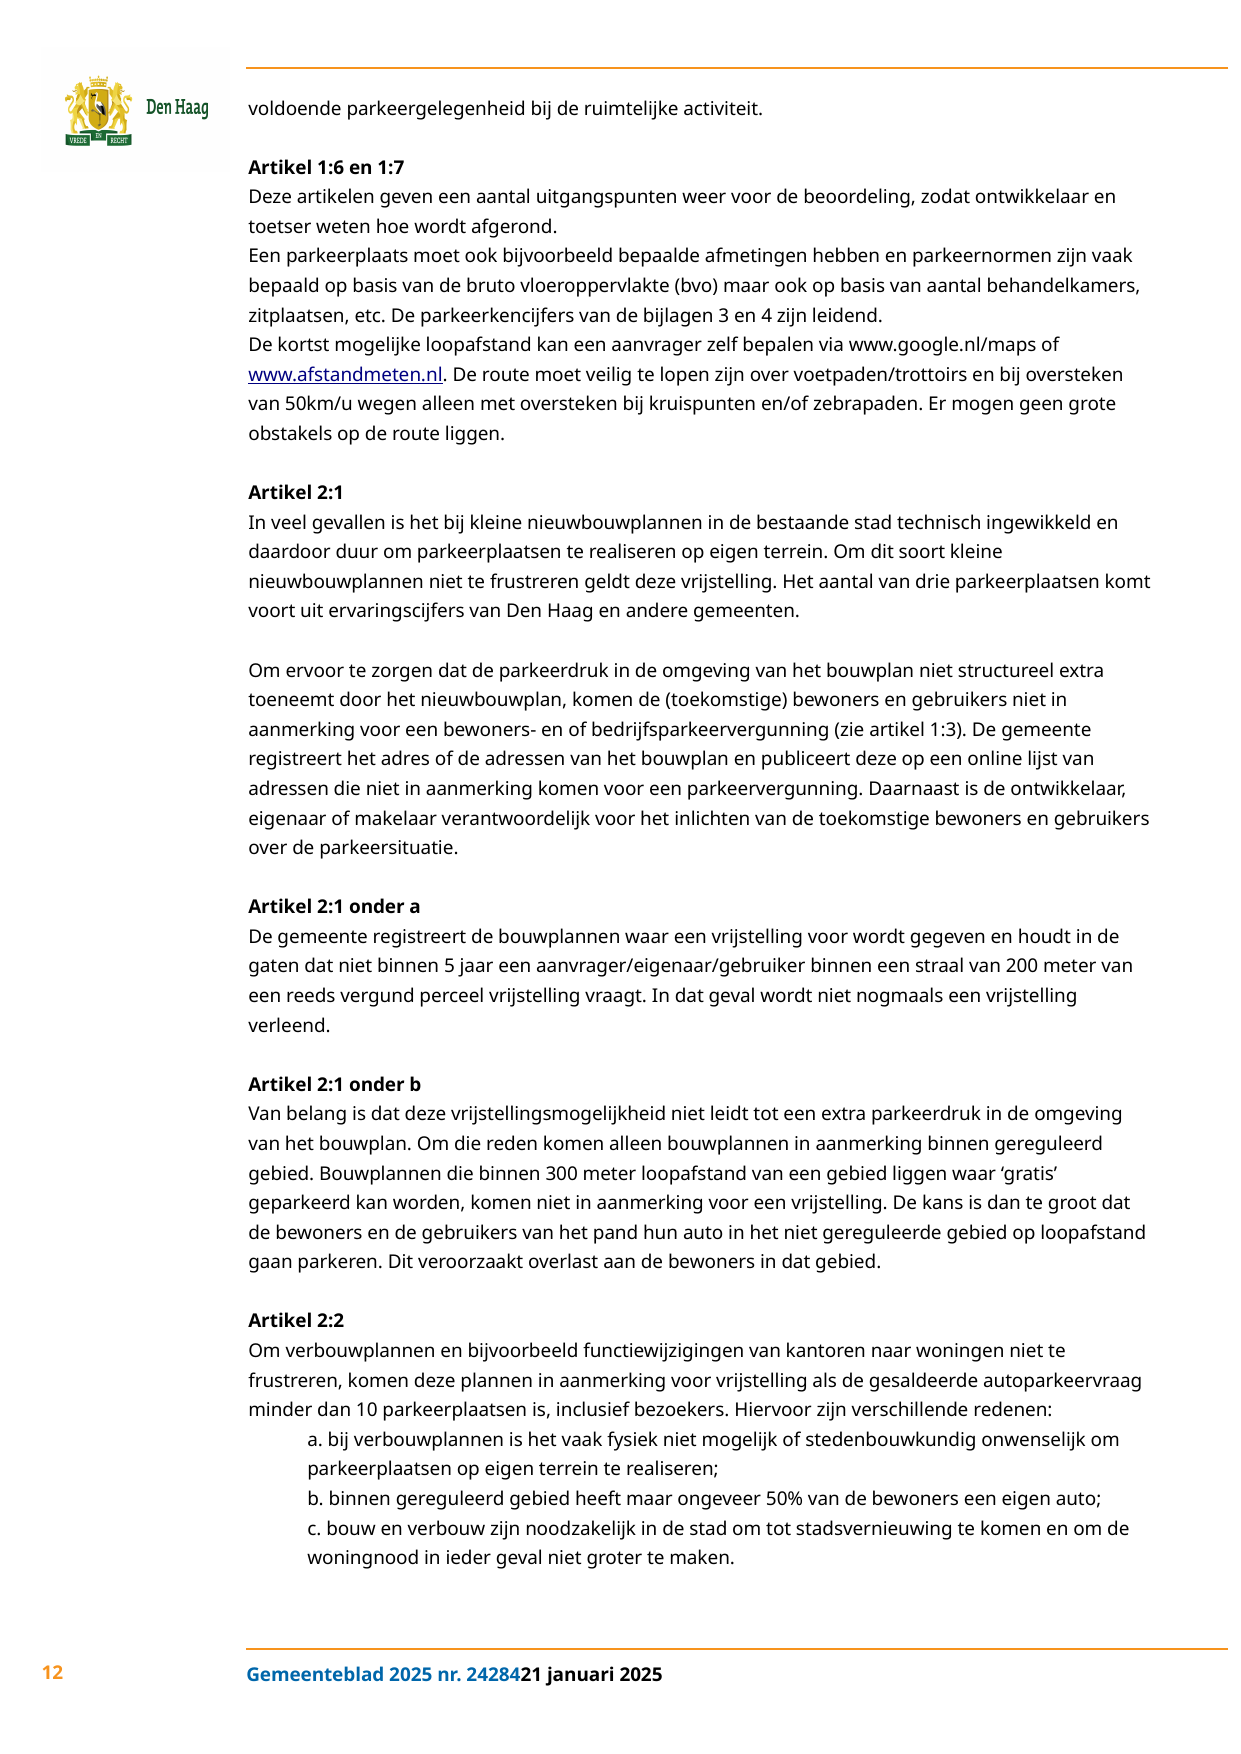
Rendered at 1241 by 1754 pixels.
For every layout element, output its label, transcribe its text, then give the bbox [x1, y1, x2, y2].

picture [41, 47, 231, 172]
list b. binnen gereguleerd gebied heeft maar ongeveer 50% van de bewoners een eigen auto; [248, 1485, 1152, 1511]
text De kortst mogelijke loopafstand kan een aanvrager zelf bepalen via www.google.nl/maps of www.afstandmeten.nl. De route moet veilig te lopen zijn over voetpaden/trottoirs en bij oversteken van 50km/u wegen alleen met oversteken bij kruispunten en/of zebrapaden. Er mogen geen grote obstakels op de route liggen. [248, 331, 1152, 446]
text Artikel 2:2 [248, 1308, 1152, 1333]
text Om ervoor te zorgen dat de parkeerdruk in de omgeving van het bouwplan niet structureel extra toeneemt door het nieuwbouwplan, komen de (toekomstige) bewoners en gebruikers niet in aanmerking voor een bewoners- en of bedrijfsparkeervergunning (zie artikel 1:3). De gemeente registreert het adres of de adressen van het bouwplan en publiceert deze op een online lijst van adressen die niet in aanmerking komen voor een parkeervergunning. Daarnaast is de ontwikkelaar, eigenaar of makelaar verantwoordelijk voor het inlichten van de toekomstige bewoners en gebruikers over de parkeersituatie. [248, 657, 1152, 860]
text Artikel 2:1 onder b [248, 1071, 1152, 1097]
text Artikel 2:1 onder a [248, 893, 1152, 919]
text Artikel 2:1 [248, 479, 1152, 505]
list a. bij verbouwplannen is het vaak fysiek niet mogelijk of stedenbouwkundig onwenselijk om parkeerplaatsen op eigen terrein te realiseren; [248, 1426, 1152, 1481]
text Deze artikelen geven een aantal uitgangspunten weer voor de beoordeling, zodat ontwikkelaar en toetser weten hoe wordt afgerond. [248, 183, 1152, 239]
list c. bouw en verbouw zijn noodzakelijk in de stad om tot stadsvernieuwing te komen en om de woningnood in ieder geval niet groter te maken. [248, 1515, 1152, 1570]
text Een parkeerplaats moet ook bijvoorbeeld bepaalde afmetingen hebben en parkeernormen zijn vaak bepaald op basis van de bruto vloeroppervlakte (bvo) maar ook op basis van aantal behandelkamers, zitplaatsen, etc. De parkeerkencijfers van de bijlagen 3 en 4 zijn leidend. [248, 243, 1152, 328]
text Om verbouwplannen en bijvoorbeeld functiewijzigingen van kantoren naar woningen niet te frustreren, komen deze plannen in aanmerking voor vrijstelling als de gesaldeerde autoparkeervraag minder dan 10 parkeerplaatsen is, inclusief bezoekers. Hiervoor zijn verschillende redenen: [248, 1337, 1152, 1422]
text De gemeente registreert de bouwplannen waar een vrijstelling voor wordt gegeven en houdt in de gaten dat niet binnen 5 jaar een aanvrager/eigenaar/gebruiker binnen een straal van 200 meter van een reeds vergund perceel vrijstelling vraagt. In dat geval wordt niet nogmaals een vrijstelling verleend. [248, 923, 1152, 1038]
text Van belang is dat deze vrijstellingsmogelijkheid niet leidt tot een extra parkeerdruk in de omgeving van het bouwplan. Om die reden komen alleen bouwplannen in aanmerking binnen gereguleerd gebied. Bouwplannen die binnen 300 meter loopafstand van een gebied liggen waar ‘gratis’ geparkeerd kan worden, komen niet in aanmerking voor een vrijstelling. De kans is dan te groot dat de bewoners en de gebruikers van het pand hun auto in het niet gereguleerde gebied op loopafstand gaan parkeren. Dit veroorzaakt overlast aan de bewoners in dat gebied. [248, 1101, 1152, 1274]
text In veel gevallen is het bij kleine nieuwbouwplannen in de bestaande stad technisch ingewikkeld en daardoor duur om parkeerplaatsen te realiseren op eigen terrein. Om dit soort kleine nieuwbouwplannen niet te frustreren geldt deze vrijstelling. Het aantal van drie parkeerplaatsen komt voort uit ervaringscijfers van Den Haag en andere gemeenten. [248, 509, 1152, 623]
text voldoende parkeergelegenheid bij de ruimtelijke activiteit. [248, 95, 1152, 121]
text Artikel 1:6 en 1:7 [248, 154, 1152, 180]
